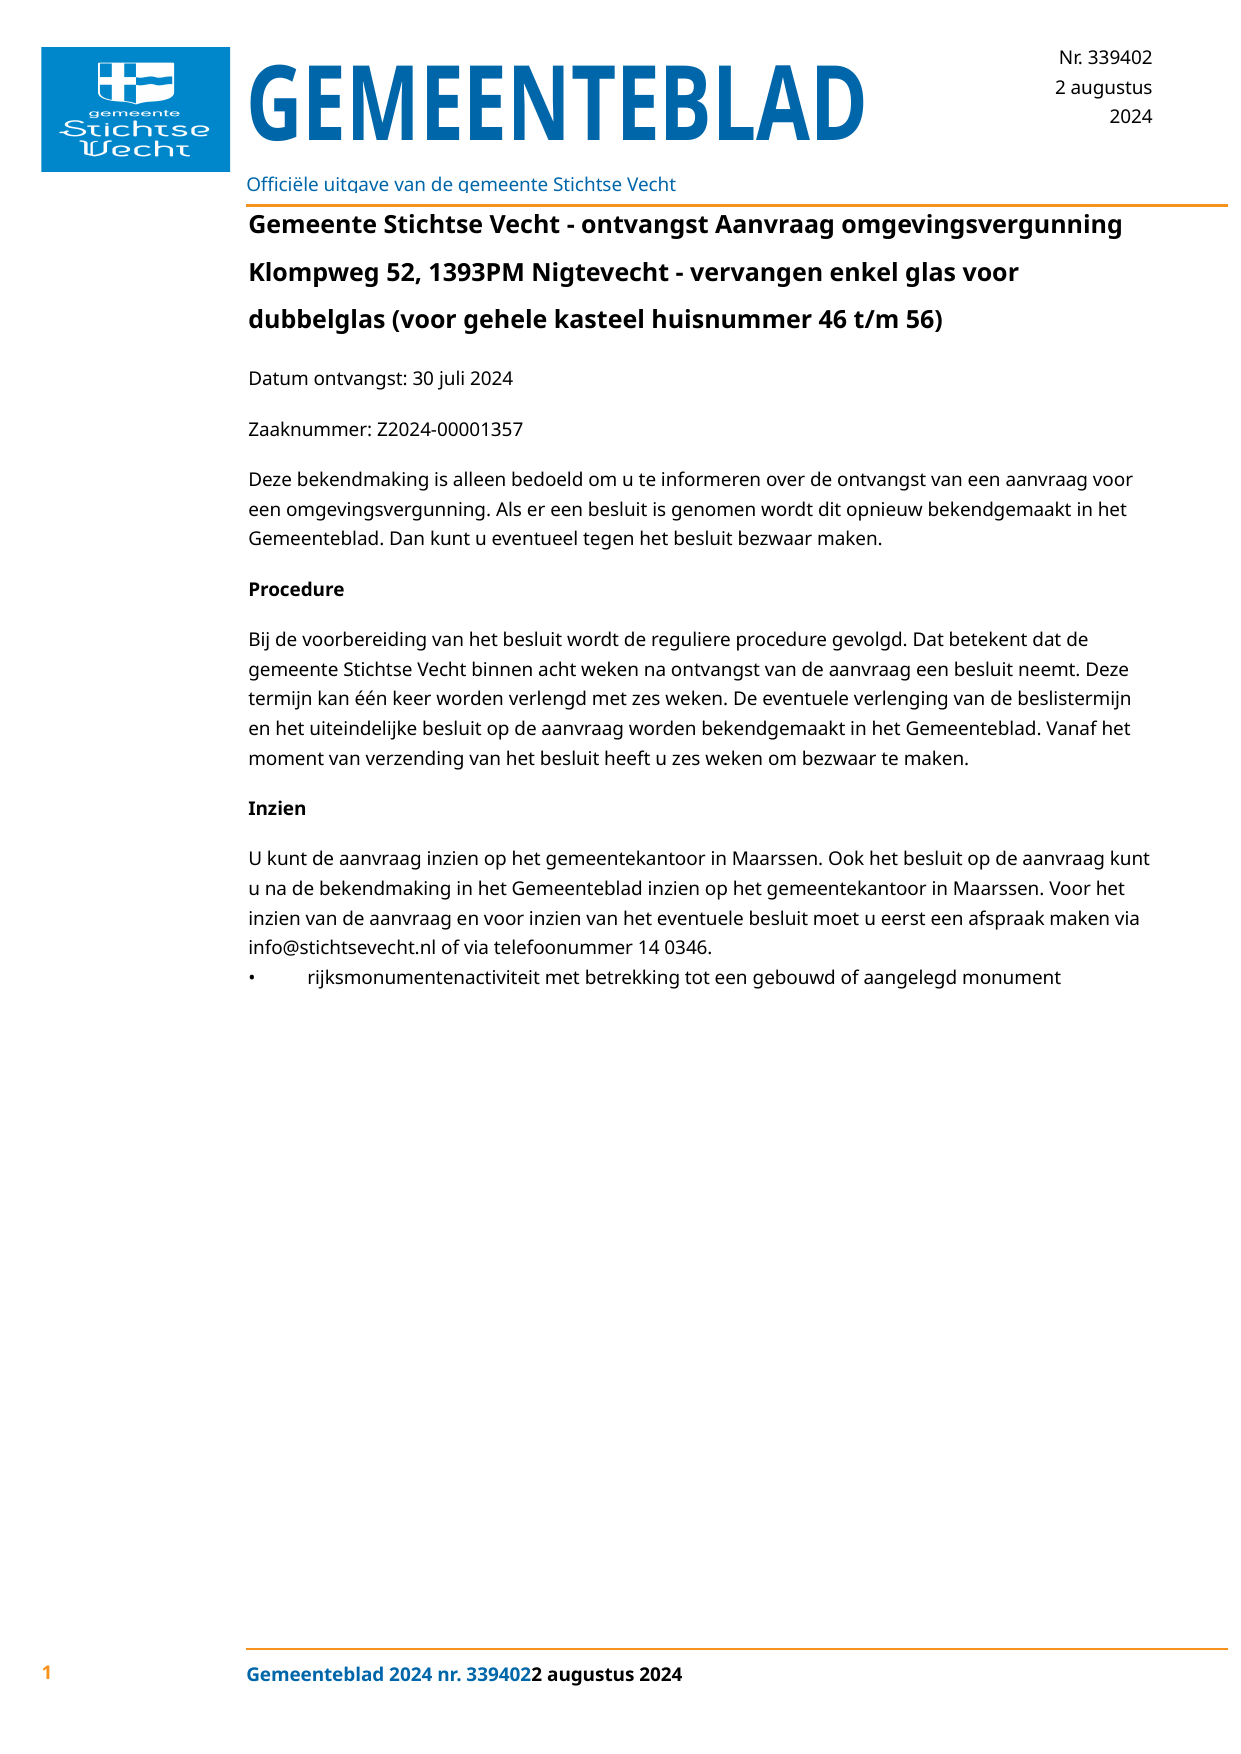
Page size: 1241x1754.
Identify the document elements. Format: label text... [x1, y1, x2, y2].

text U kunt de aanvraag inzien op het gemeentekantoor in Maarssen. Ook het besluit op de aanvraag kunt u na de bekendmaking in het Gemeenteblad inzien op het gemeentekantoor in Maarssen. Voor het inzien van de aanvraag en voor inzien van het eventuele besluit moet u eerst een afspraak maken via info@stichtsevecht.nl of via telefoonummer 14 0346. [248, 846, 1152, 960]
text Datum ontvangst: 30 juli 2024 [248, 366, 1152, 391]
text Deze bekendmaking is alleen bedoeld om u te informeren over de ontvangst van een aanvraag voor een omgevingsvergunning. Als er een besluit is genomen wordt dit opnieuw bekendgemaakt in het Gemeenteblad. Dan kunt u eventueel tegen het besluit bezwaar maken. [248, 466, 1152, 551]
text Bij de voorbereiding van het besluit wordt de reguliere procedure gevolgd. Dat betekent dat de gemeente Stichtse Vecht binnen acht weken na ontvangst van de aanvraag een besluit neemt. Deze termijn kan één keer worden verlengd met zes weken. De eventuele verlenging van de beslistermijn en het uiteindelijke besluit op de aanvraag worden bekendgemaakt in het Gemeenteblad. Vanaf het moment van verzending van het besluit heeft u zes weken om bezwaar te maken. [248, 626, 1152, 770]
text Inzien [248, 795, 1152, 821]
text Procedure [248, 576, 1152, 602]
picture [99, 63, 135, 101]
picture [137, 63, 174, 103]
text Zaaknummer: Z2024-00001357 [248, 416, 1152, 442]
text Gemeente Stichtse Vecht - ontvangst Aanvraag omgevingsvergunning Klompweg 52, 1393PM Nigtevecht - vervangen enkel glas voor dubbelglas (voor gehele kasteel huisnummer 46 t/m 56) [248, 207, 1152, 336]
list rijksmonumentenactiviteit met betrekking tot een gebouwd of aangelegd monument [248, 964, 1152, 989]
